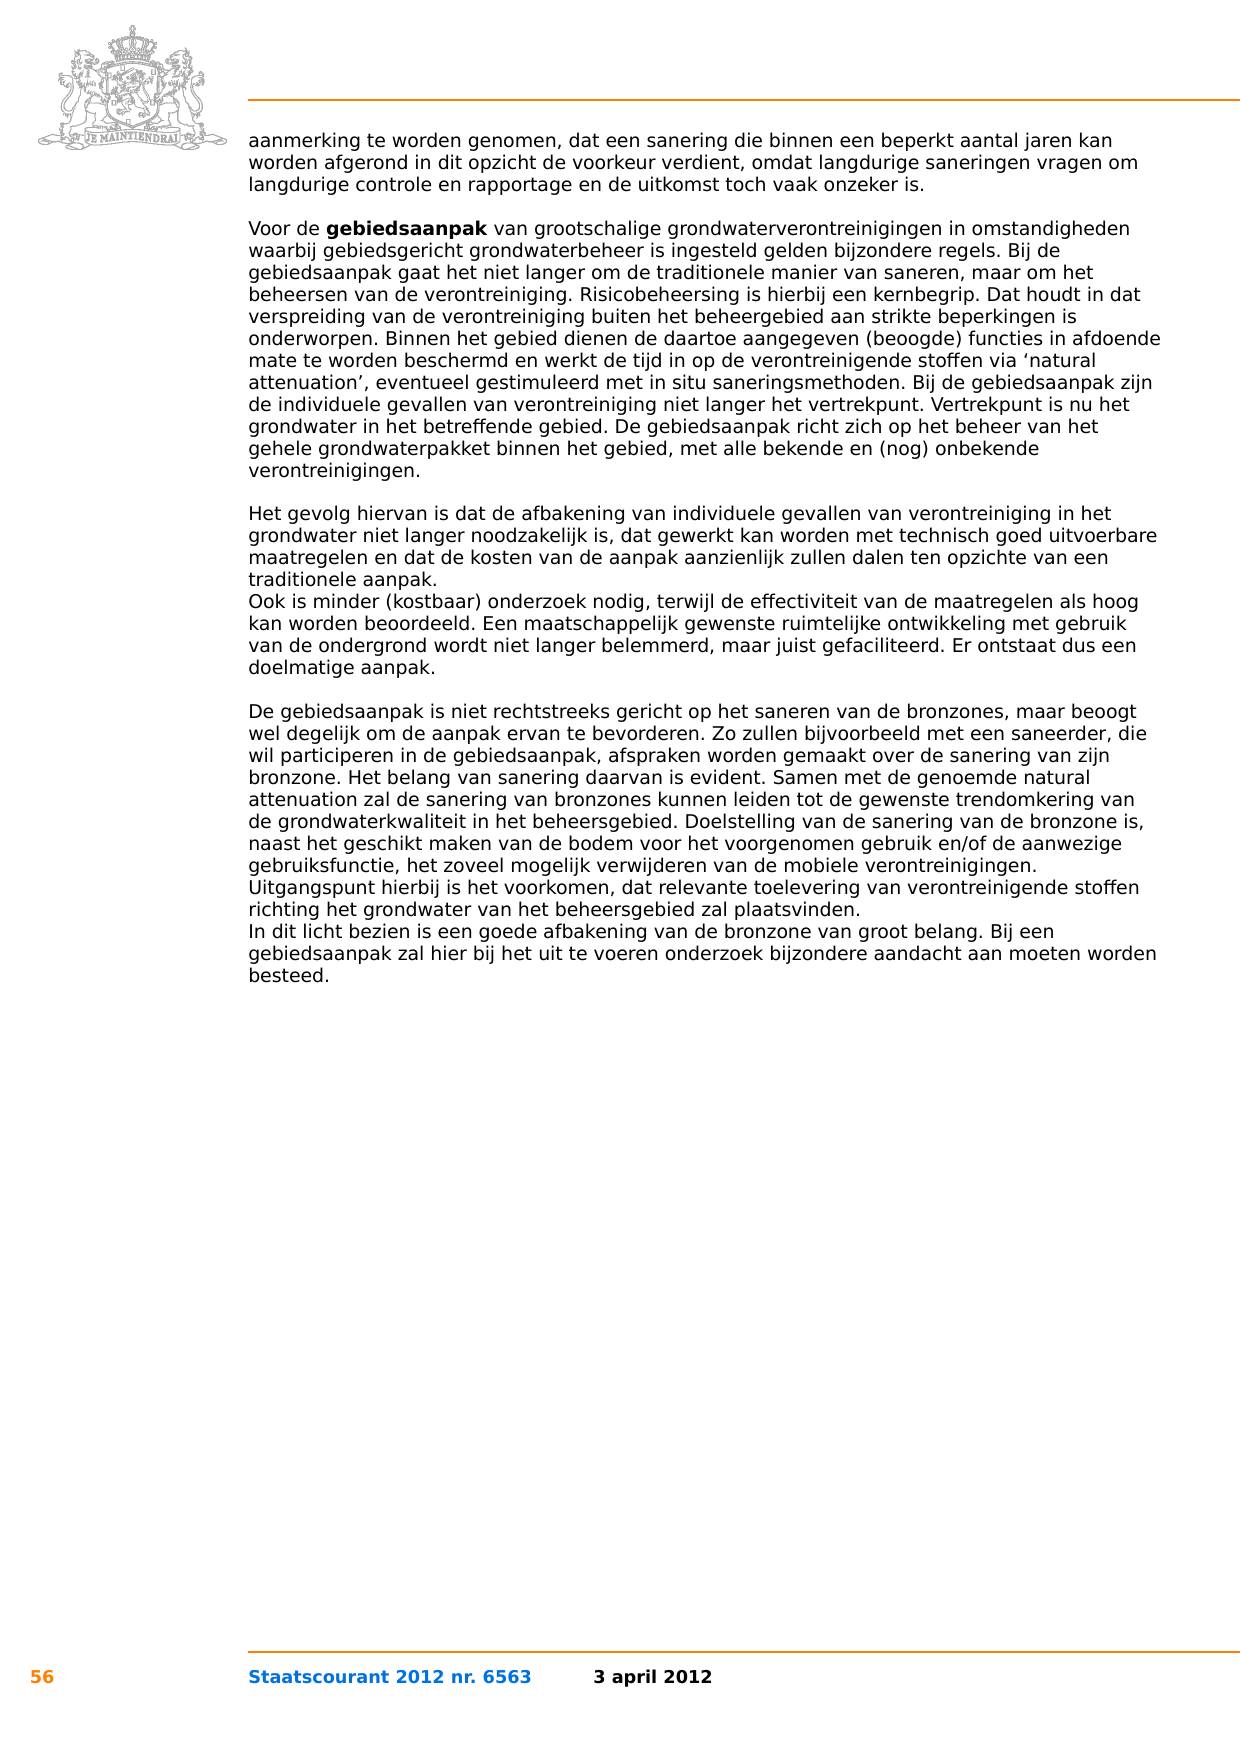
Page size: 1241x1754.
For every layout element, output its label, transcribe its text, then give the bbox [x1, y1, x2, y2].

text Het gevolg hiervan is dat de afbakening van individuele gevallen van verontreiniging in het grondwater niet langer noodzakelijk is, dat gewerkt kan worden met technisch goed uitvoerbare maatregelen en dat de kosten van de aanpak aanzienlijk zullen dalen ten opzichte van een traditionele aanpak. [248, 503, 1163, 591]
text Ook is minder (kostbaar) onderzoek nodig, terwijl de effectiviteit van de maatregelen als hoog kan worden beoordeeld. Een maatschappelijk gewenste ruimtelijke ontwikkeling met gebruik van de ondergrond wordt niet langer belemmerd, maar juist gefaciliteerd. Er ontstaat dus een doelmatige aanpak. [248, 591, 1163, 679]
text aanmerking te worden genomen, dat een sanering die binnen een beperkt aantal jaren kan worden afgerond in dit opzicht de voorkeur verdient, omdat langdurige saneringen vragen om langdurige controle en rapportage en de uitkomst toch vaak onzeker is. [248, 130, 1163, 196]
text De gebiedsaanpak is niet rechtstreeks gericht op het saneren van de bronzones, maar beoogt wel degelijk om de aanpak ervan te bevorderen. Zo zullen bijvoorbeeld met een saneerder, die wil participeren in de gebiedsaanpak, afspraken worden gemaakt over de sanering van zijn bronzone. Het belang van sanering daarvan is evident. Samen met de genoemde natural attenuation zal de sanering van bronzones kunnen leiden tot de gewenste trendomkering van de grondwaterkwaliteit in het beheersgebied. Doelstelling van de sanering van de bronzone is, naast het geschikt maken van de bodem voor het voorgenomen gebruik en/of de aanwezige gebruiksfunctie, het zoveel mogelijk verwijderen van de mobiele verontreinigingen. Uitgangspunt hierbij is het voorkomen, dat relevante toelevering van verontreinigende stoffen richting het grondwater van het beheersgebied zal plaatsvinden. [248, 701, 1163, 921]
text In dit licht bezien is een goede afbakening van de bronzone van groot belang. Bij een gebiedsaanpak zal hier bij het uit te voeren onderzoek bijzondere aandacht aan moeten worden besteed. [248, 921, 1163, 987]
picture [38, 25, 227, 150]
text Voor de gebiedsaanpak van grootschalige grondwaterverontreinigingen in omstandigheden waarbij gebiedsgericht grondwaterbeheer is ingesteld gelden bijzondere regels. Bij de gebiedsaanpak gaat het niet langer om de traditionele manier van saneren, maar om het beheersen van de verontreiniging. Risicobeheersing is hierbij een kernbegrip. Dat houdt in dat verspreiding van de verontreiniging buiten het beheergebied aan strikte beperkingen is onderworpen. Binnen het gebied dienen de daartoe aangegeven (beoogde) functies in afdoende mate te worden beschermd en werkt de tijd in op de verontreinigende stoffen via ‘natural attenuation’, eventueel gestimuleerd met in situ saneringsmethoden. Bij de gebiedsaanpak zijn de individuele gevallen van verontreiniging niet langer het vertrekpunt. Vertrekpunt is nu het grondwater in het betreffende gebied. De gebiedsaanpak richt zich op het beheer van het gehele grondwaterpakket binnen het gebied, met alle bekende en (nog) onbekende verontreinigingen. [248, 218, 1163, 481]
